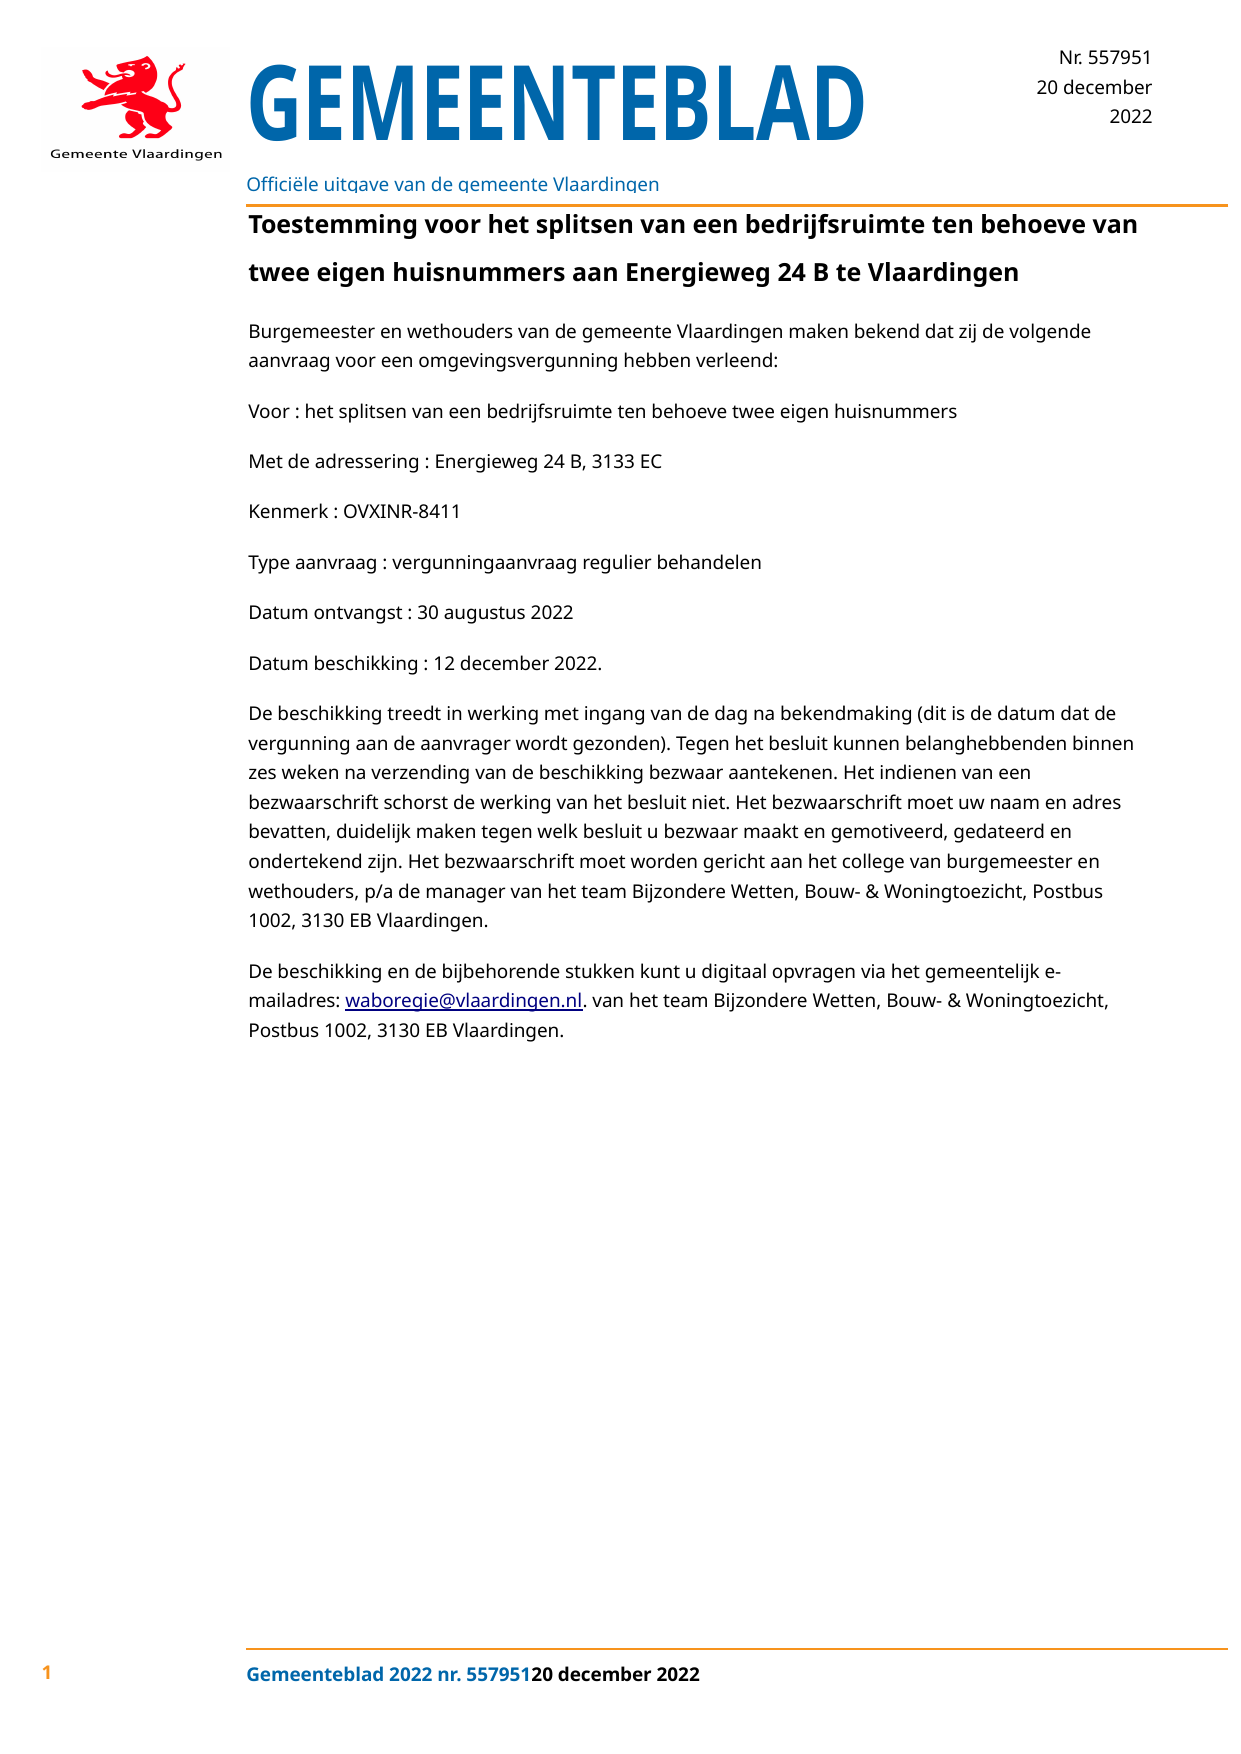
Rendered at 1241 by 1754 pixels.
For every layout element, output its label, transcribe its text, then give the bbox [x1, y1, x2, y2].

text Datum ontvangst : 30 augustus 2022 [248, 599, 1152, 625]
text Type aanvraag : vergunningaanvraag regulier behandelen [248, 549, 1152, 575]
text Datum beschikking : 12 december 2022. [248, 650, 1152, 676]
text De beschikking en de bijbehorende stukken kunt u digitaal opvragen via het gemeentelijk e-mailadres: waboregie@vlaardingen.nl. van het team Bijzondere Wetten, Bouw- & Woningtoezicht, Postbus 1002, 3130 EB Vlaardingen. [248, 958, 1152, 1043]
text Burgemeester en wethouders van de gemeente Vlaardingen maken bekend dat zij de volgende aanvraag voor een omgevingsvergunning hebben verleend: [248, 318, 1152, 373]
text De beschikking treedt in werking met ingang van de dag na bekendmaking (dit is de datum dat de vergunning aan de aanvrager wordt gezonden). Tegen het besluit kunnen belanghebbenden binnen zes weken na verzending van de beschikking bezwaar aantekenen. Het indienen van een bezwaarschrift schorst de werking van het besluit niet. Het bezwaarschrift moet uw naam en adres bevatten, duidelijk maken tegen welk besluit u bezwaar maakt en gemotiveerd, gedateerd en ondertekend zijn. Het bezwaarschrift moet worden gericht aan het college van burgemeester en wethouders, p/a de manager van het team Bijzondere Wetten, Bouw- & Woningtoezicht, Postbus 1002, 3130 EB Vlaardingen. [248, 700, 1152, 933]
text Voor : het splitsen van een bedrijfsruimte ten behoeve twee eigen huisnummers [248, 398, 1152, 424]
picture [41, 47, 231, 172]
text Met de adressering : Energieweg 24 B, 3133 EC [248, 448, 1152, 474]
text Toestemming voor het splitsen van een bedrijfsruimte ten behoeve van twee eigen huisnummers aan Energieweg 24 B te Vlaardingen [248, 207, 1152, 288]
text Kenmerk : OVXINR-8411 [248, 499, 1152, 524]
